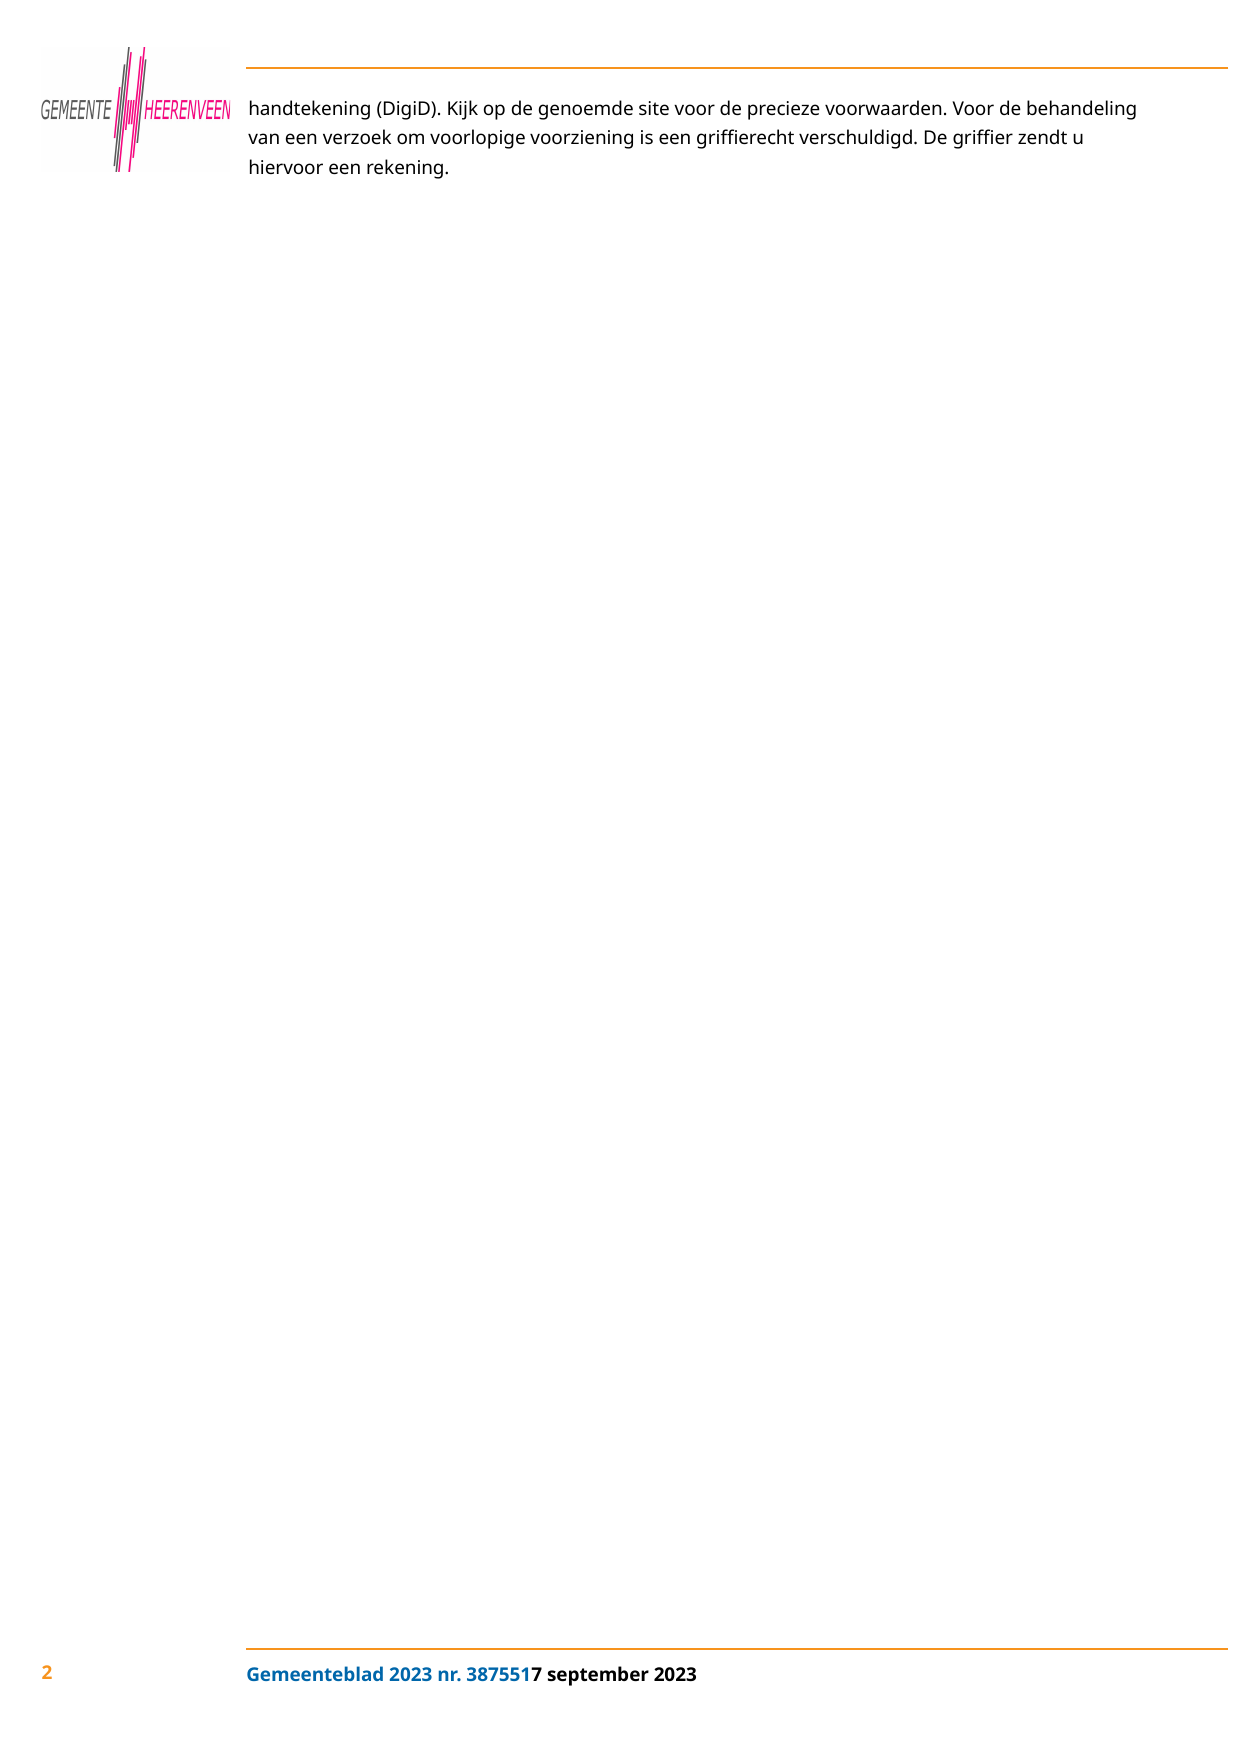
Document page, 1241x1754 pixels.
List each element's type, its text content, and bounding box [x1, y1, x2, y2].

picture [41, 47, 231, 172]
text handtekening (DigiD). Kijk op de genoemde site voor de precieze voorwaarden. Voor de behandeling van een verzoek om voorlopige voorziening is een griffierecht verschuldigd. De griffier zendt u hiervoor een rekening. [248, 95, 1152, 180]
